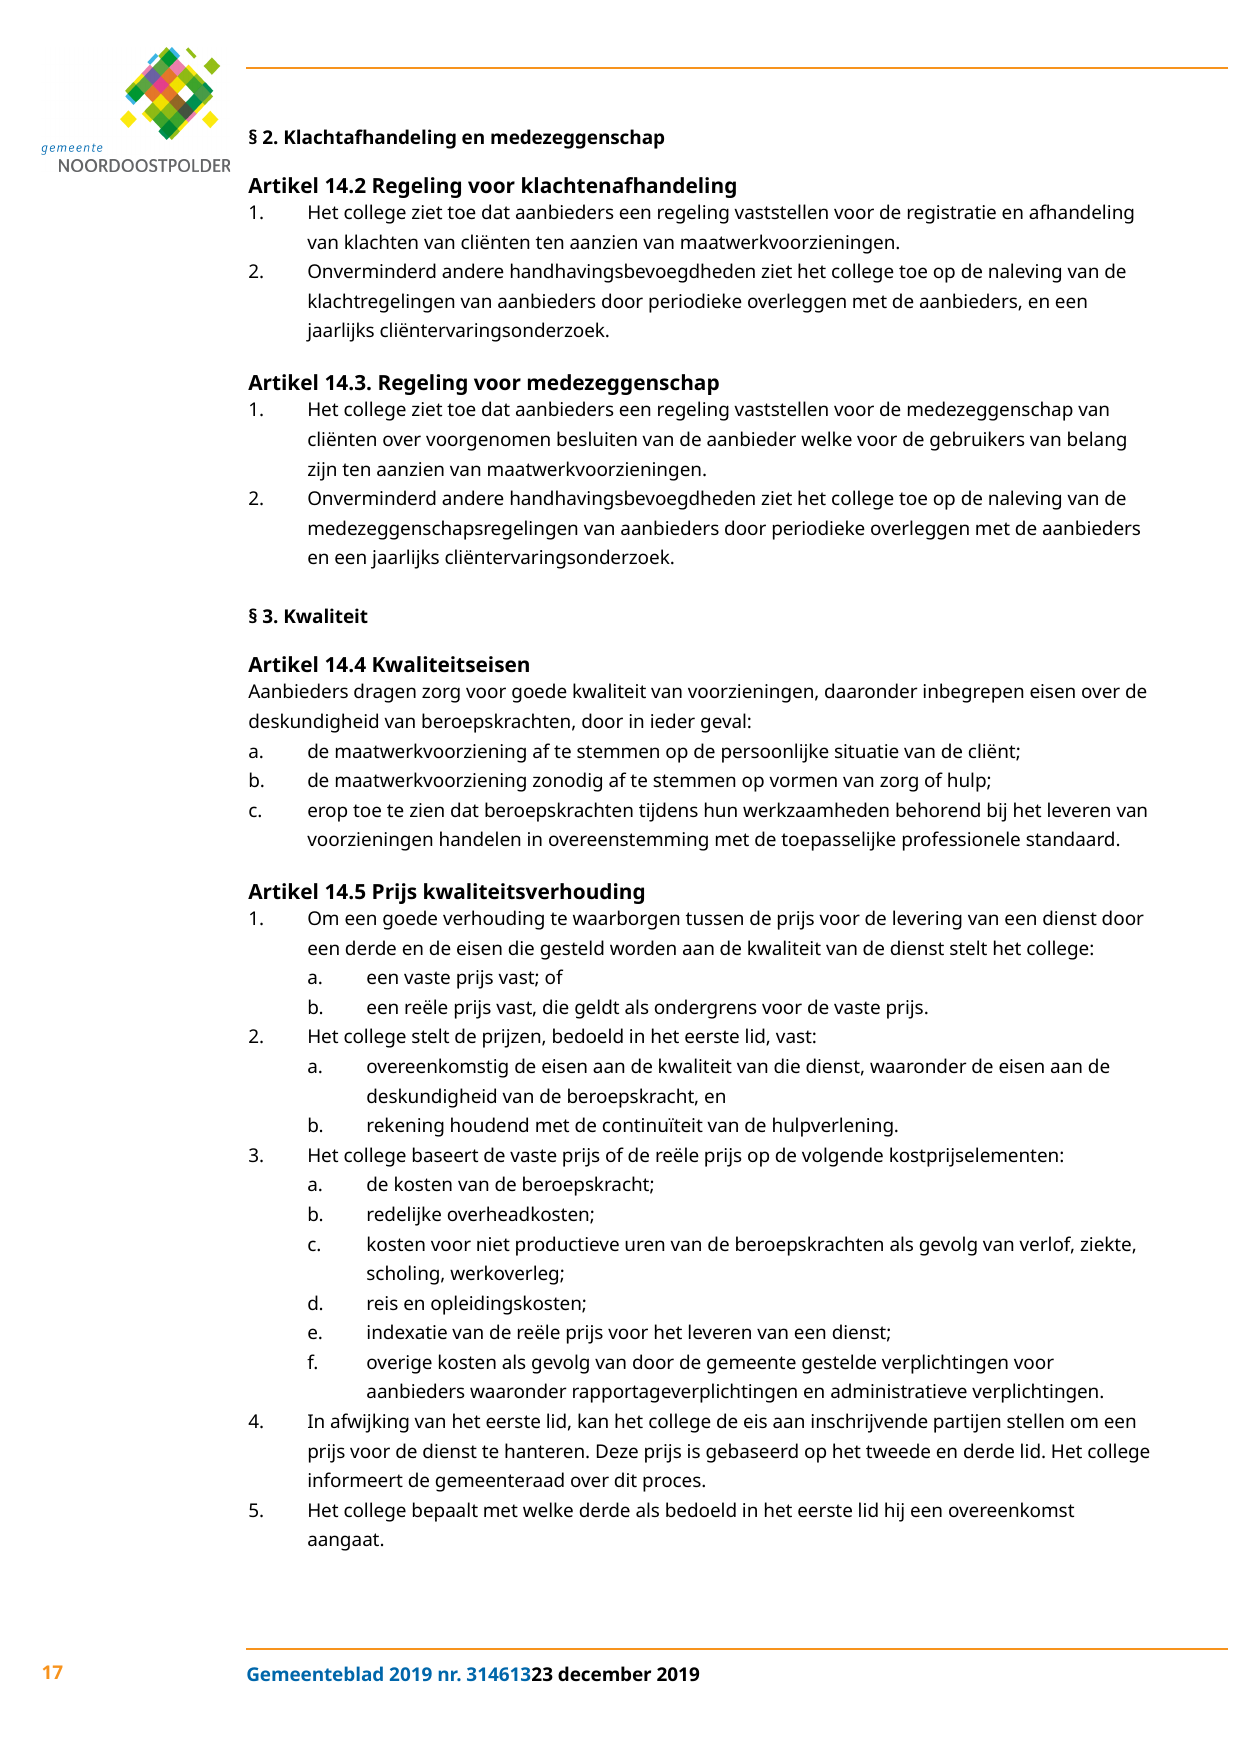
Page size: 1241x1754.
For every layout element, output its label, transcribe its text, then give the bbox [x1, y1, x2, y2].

list Het college bepaalt met welke derde als bedoeld in het eerste lid hij een overeenkomst aangaat. [248, 1497, 1152, 1552]
text Aanbieders dragen zorg voor goede kwaliteit van voorzieningen, daaronder inbegrepen eisen over de deskundigheid van beroepskrachten, door in ieder geval: [248, 679, 1152, 734]
list de maatwerkvoorziening zonodig af te stemmen op vormen van zorg of hulp; [248, 767, 1152, 793]
list Het college ziet toe dat aanbieders een regeling vaststellen voor de medezeggenschap van cliënten over voorgenomen besluiten van de aanbieder welke voor de gebruikers van belang zijn ten aanzien van maatwerkvoorzieningen. [248, 397, 1152, 481]
list overige kosten als gevolg van door de gemeente gestelde verplichtingen voor aanbieders waaronder rapportageverplichtingen en administratieve verplichtingen. [307, 1349, 1152, 1404]
list redelijke overheadkosten; [307, 1201, 1152, 1227]
text Artikel 14.4 Kwaliteitseisen [248, 650, 1152, 679]
list overeenkomstig de eisen aan de kwaliteit van die dienst, waaronder de eisen aan de deskundigheid van de beroepskracht, en [307, 1053, 1152, 1109]
list Onverminderd andere handhavingsbevoegdheden ziet het college toe op de naleving van de medezeggenschapsregelingen van aanbieders door periodieke overleggen met de aanbieders en een jaarlijks cliëntervaringsonderzoek. [248, 485, 1152, 570]
text § 2. Klachtafhandeling en medezeggenschap [248, 124, 1152, 150]
list de maatwerkvoorziening af te stemmen op de persoonlijke situatie van de cliënt; [248, 738, 1152, 763]
text Artikel 14.2 Regeling voor klachtenafhandeling [248, 171, 1152, 199]
list Onverminderd andere handhavingsbevoegdheden ziet het college toe op de naleving van de klachtregelingen van aanbieders door periodieke overleggen met de aanbieders, en een jaarlijks cliëntervaringsonderzoek. [248, 258, 1152, 343]
list Het college stelt de prijzen, bedoeld in het eerste lid, vast: [248, 1024, 1152, 1049]
list Het college ziet toe dat aanbieders een regeling vaststellen voor de registratie en afhandeling van klachten van cliënten ten aanzien van maatwerkvoorzieningen. [248, 199, 1152, 255]
list reis en opleidingskosten; [307, 1290, 1152, 1316]
picture [41, 47, 231, 172]
list rekening houdend met de continuïteit van de hulpverlening. [307, 1112, 1152, 1138]
list erop toe te zien dat beroepskrachten tijdens hun werkzaamheden behorend bij het leveren van voorzieningen handelen in overeenstemming met de toepasselijke professionele standaard. [248, 797, 1152, 852]
list kosten voor niet productieve uren van de beroepskrachten als gevolg van verlof, ziekte, scholing, werkoverleg; [307, 1231, 1152, 1286]
text Artikel 14.3. Regeling voor medezeggenschap [248, 368, 1152, 397]
list In afwijking van het eerste lid, kan het college de eis aan inschrijvende partijen stellen om een prijs voor de dienst te hanteren. Deze prijs is gebaseerd op het tweede en derde lid. Het college informeert de gemeenteraad over dit proces. [248, 1408, 1152, 1493]
text Artikel 14.5 Prijs kwaliteitsverhouding [248, 877, 1152, 905]
text § 3. Kwaliteit [248, 604, 1152, 629]
list de kosten van de beroepskracht; [307, 1172, 1152, 1197]
list Om een goede verhouding te waarborgen tussen de prijs voor de levering van een dienst door een derde en de eisen die gesteld worden aan de kwaliteit van de dienst stelt het college: [248, 905, 1152, 961]
list een reële prijs vast, die geldt als ondergrens voor de vaste prijs. [307, 994, 1152, 1020]
list Het college baseert de vaste prijs of de reële prijs op de volgende kostprijselementen: [248, 1142, 1152, 1168]
list een vaste prijs vast; of [307, 964, 1152, 990]
list indexatie van de reële prijs voor het leveren van een dienst; [307, 1319, 1152, 1345]
